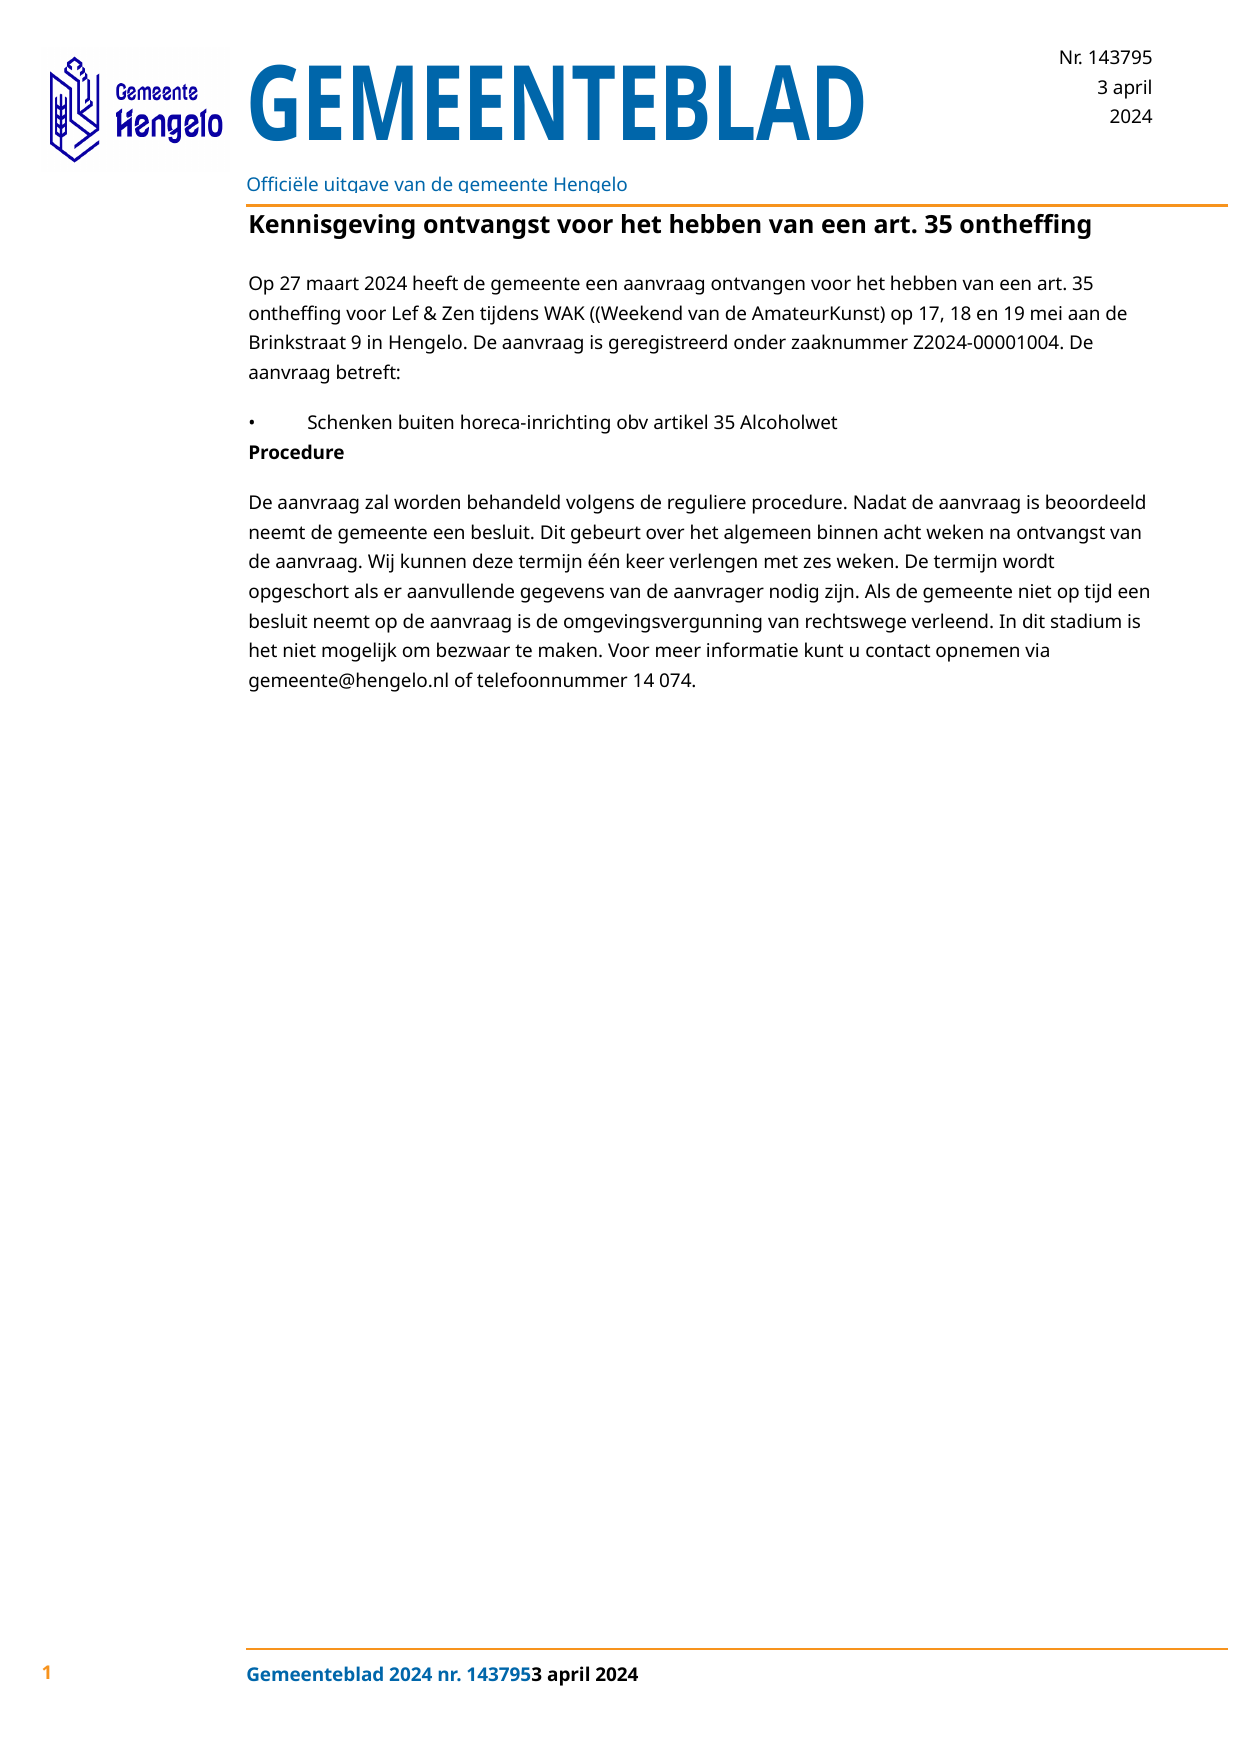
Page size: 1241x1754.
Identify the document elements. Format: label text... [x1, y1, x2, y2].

text Op 27 maart 2024 heeft de gemeente een aanvraag ontvangen voor het hebben van een art. 35 ontheffing voor Lef & Zen tijdens WAK ((Weekend van de AmateurKunst) op 17, 18 en 19 mei aan de Brinkstraat 9 in Hengelo. De aanvraag is geregistreerd onder zaaknummer Z2024-00001004. De aanvraag betreft: [248, 270, 1152, 385]
text De aanvraag zal worden behandeld volgens de reguliere procedure. Nadat de aanvraag is beoordeeld neemt de gemeente een besluit. Dit gebeurt over het algemeen binnen acht weken na ontvangst van de aanvraag. Wij kunnen deze termijn één keer verlengen met zes weken. De termijn wordt opgeschort als er aanvullende gegevens van de aanvrager nodig zijn. Als de gemeente niet op tijd een besluit neemt op de aanvraag is de omgevingsvergunning van rechtswege verleend. In dit stadium is het niet mogelijk om bezwaar te maken. Voor meer informatie kunt u contact opnemen via gemeente@hengelo.nl of telefoonnummer 14 074. [248, 489, 1152, 693]
picture [41, 47, 231, 172]
text Procedure [248, 439, 1152, 465]
text Kennisgeving ontvangst voor het hebben van een art. 35 ontheffing [248, 207, 1152, 241]
list Schenken buiten horeca-inrichting obv artikel 35 Alcoholwet [248, 409, 1152, 435]
